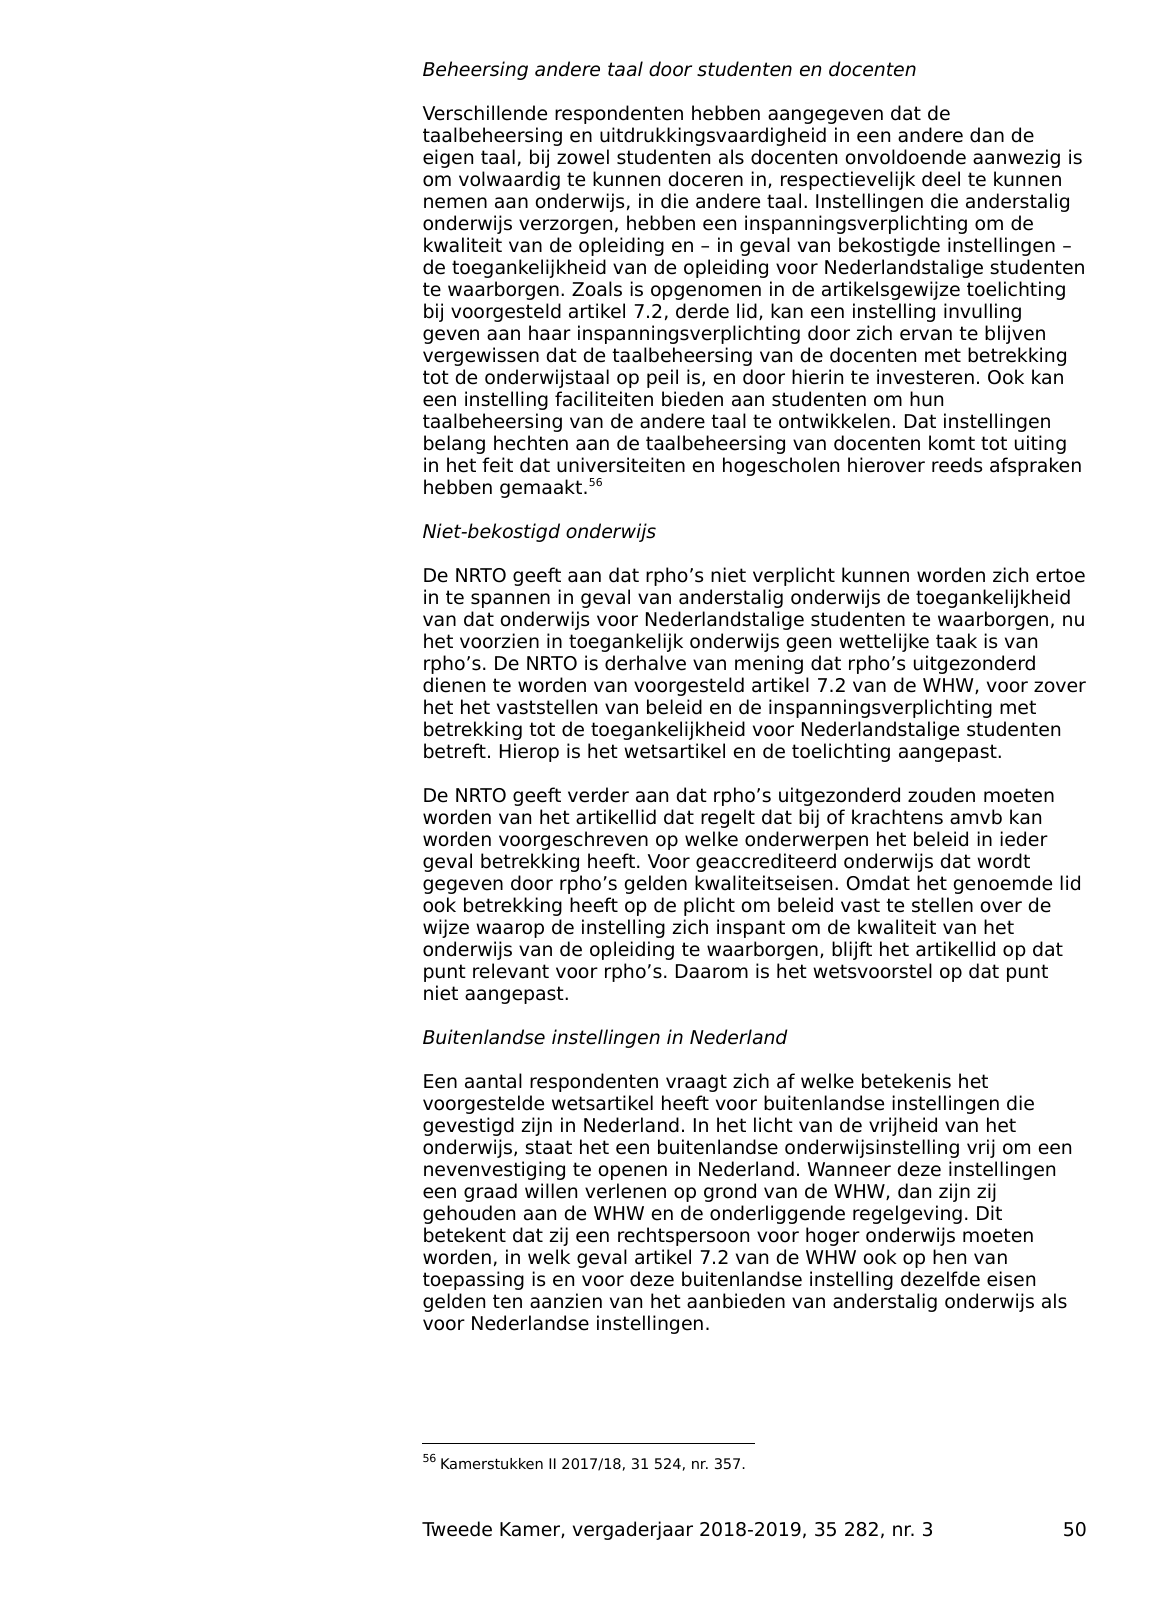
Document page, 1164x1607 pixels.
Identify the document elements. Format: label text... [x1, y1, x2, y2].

text Een aantal respondenten vraagt zich af welke betekenis het voorgestelde wetsartikel heeft voor buitenlandse instellingen die gevestigd zijn in Nederland. In het licht van de vrijheid van het onderwijs, staat het een buitenlandse onderwijsinstelling vrij om een nevenvestiging te openen in Nederland. Wanneer deze instellingen een graad willen verlenen op grond van de WHW, dan zijn zij gehouden aan de WHW en de onderliggende regelgeving. Dit betekent dat zij een rechtspersoon voor hoger onderwijs moeten worden, in welk geval artikel 7.2 van de WHW ook op hen van toepassing is en voor deze buitenlandse instelling dezelfde eisen gelden ten aanzien van het aanbieden van anderstalig onderwijs als voor Nederlandse instellingen. [422, 1071, 1087, 1335]
subtitle Beheersing andere taal door studenten en docenten [422, 59, 1087, 81]
text De NRTO geeft verder aan dat rpho’s uitgezonderd zouden moeten worden van het artikellid dat regelt dat bij of krachtens amvb kan worden voorgeschreven op welke onderwerpen het beleid in ieder geval betrekking heeft. Voor geaccrediteerd onderwijs dat wordt gegeven door rpho’s gelden kwaliteitseisen. Omdat het genoemde lid ook betrekking heeft op de plicht om beleid vast te stellen over de wijze waarop de instelling zich inspant om de kwaliteit van het onderwijs van de opleiding te waarborgen, blijft het artikellid op dat punt relevant voor rpho’s. Daarom is het wetsvoorstel op dat punt niet aangepast. [422, 785, 1087, 1005]
subtitle Buitenlandse instellingen in Nederland [422, 1027, 1087, 1049]
text Verschillende respondenten hebben aangegeven dat de taalbeheersing en uitdrukkingsvaardigheid in een andere dan de eigen taal, bij zowel studenten als docenten onvoldoende aanwezig is om volwaardig te kunnen doceren in, respectievelijk deel te kunnen nemen aan onderwijs, in die andere taal. Instellingen die anderstalig onderwijs verzorgen, hebben een inspanningsverplichting om de kwaliteit van de opleiding en – in geval van bekostigde instellingen – de toegankelijkheid van de opleiding voor Nederlandstalige studenten te waarborgen. Zoals is opgenomen in de artikelsgewijze toelichting bij voorgesteld artikel 7.2, derde lid, kan een instelling invulling geven aan haar inspanningsverplichting door zich ervan te blijven vergewissen dat de taalbeheersing van de docenten met betrekking tot de onderwijstaal op peil is, en door hierin te investeren. Ook kan een instelling faciliteiten bieden aan studenten om hun taalbeheersing van de andere taal te ontwikkelen. Dat instellingen belang hechten aan de taalbeheersing van docenten komt tot uiting in het feit dat universiteiten en hogescholen hierover reeds afspraken hebben gemaakt. [422, 103, 1087, 499]
subtitle Niet-bekostigd onderwijs [422, 521, 1087, 543]
text Kamerstukken II 2017/18, 31 524, nr. 357. [422, 1452, 1087, 1474]
text De NRTO geeft aan dat rpho’s niet verplicht kunnen worden zich ertoe in te spannen in geval van anderstalig onderwijs de toegankelijkheid van dat onderwijs voor Nederlandstalige studenten te waarborgen, nu het voorzien in toegankelijk onderwijs geen wettelijke taak is van rpho’s. De NRTO is derhalve van mening dat rpho’s uitgezonderd dienen te worden van voorgesteld artikel 7.2 van de WHW, voor zover het het vaststellen van beleid en de inspanningsverplichting met betrekking tot de toegankelijkheid voor Nederlandstalige studenten betreft. Hierop is het wetsartikel en de toelichting aangepast. [422, 565, 1087, 763]
